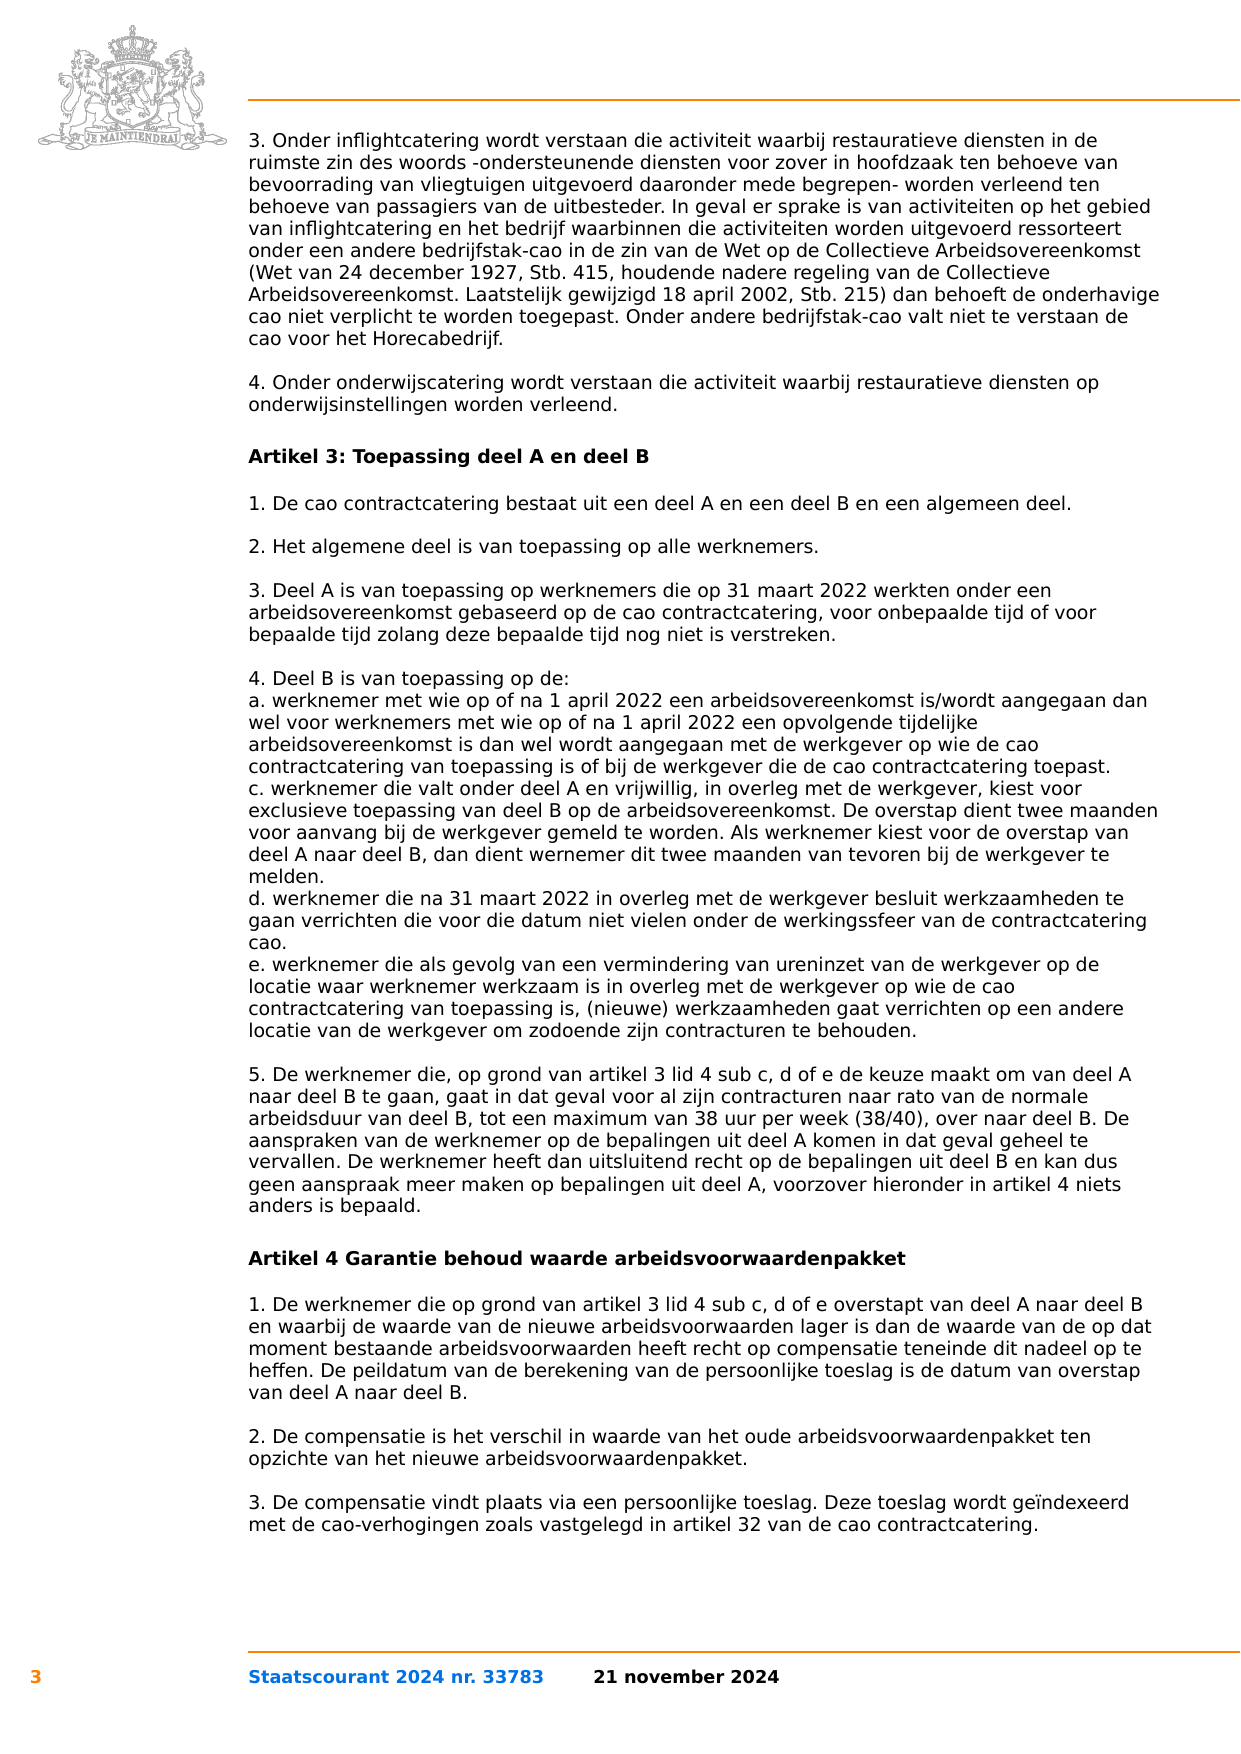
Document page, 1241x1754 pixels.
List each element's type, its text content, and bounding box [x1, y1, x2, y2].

text 3. Deel A is van toepassing op werknemers die op 31 maart 2022 werkten onder een arbeidsovereenkomst gebaseerd op de cao contractcatering, voor onbepaalde tijd of voor bepaalde tijd zolang deze bepaalde tijd nog niet is verstreken. [248, 580, 1163, 646]
text a. werknemer met wie op of na 1 april 2022 een arbeidsovereenkomst is/wordt aangegaan dan wel voor werknemers met wie op of na 1 april 2022 een opvolgende tijdelijke arbeidsovereenkomst is dan wel wordt aangegaan met de werkgever op wie de cao contractcatering van toepassing is of bij de werkgever die de cao contractcatering toepast. [248, 690, 1163, 778]
text 1. De werknemer die op grond van artikel 3 lid 4 sub c, d of e overstapt van deel A naar deel B en waarbij de waarde van de nieuwe arbeidsvoorwaarden lager is dan de waarde van de op dat moment bestaande arbeidsvoorwaarden heeft recht op compensatie teneinde dit nadeel op te heffen. De peildatum van de berekening van de persoonlijke toeslag is de datum van overstap van deel A naar deel B. [248, 1294, 1163, 1404]
subtitle Artikel 3: Toepassing deel A en deel B [248, 446, 1163, 467]
text 2. De compensatie is het verschil in waarde van het oude arbeidsvoorwaardenpakket ten opzichte van het nieuwe arbeidsvoorwaardenpakket. [248, 1426, 1163, 1470]
subtitle Artikel 4 Garantie behoud waarde arbeidsvoorwaardenpakket [248, 1247, 1163, 1269]
picture [38, 25, 227, 150]
text 3. Onder inflightcatering wordt verstaan die activiteit waarbij restauratieve diensten in de ruimste zin des woords -ondersteunende diensten voor zover in hoofdzaak ten behoeve van bevoorrading van vliegtuigen uitgevoerd daaronder mede begrepen- worden verleend ten behoeve van passagiers van de uitbesteder. In geval er sprake is van activiteiten op het gebied van inflightcatering en het bedrijf waarbinnen die activiteiten worden uitgevoerd ressorteert onder een andere bedrijfstak-cao in de zin van de Wet op de Collectieve Arbeidsovereenkomst (Wet van 24 december 1927, Stb. 415, houdende nadere regeling van de Collectieve Arbeidsovereenkomst. Laatstelijk gewijzigd 18 april 2002, Stb. 215) dan behoeft de onderhavige cao niet verplicht te worden toegepast. Onder andere bedrijfstak-cao valt niet te verstaan de cao voor het Horecabedrijf. [248, 130, 1163, 350]
text e. werknemer die als gevolg van een vermindering van ureninzet van de werkgever op de locatie waar werknemer werkzaam is in overleg met de werkgever op wie de cao contractcatering van toepassing is, (nieuwe) werkzaamheden gaat verrichten op een andere locatie van de werkgever om zodoende zijn contracturen te behouden. [248, 954, 1163, 1042]
text 3. De compensatie vindt plaats via een persoonlijke toeslag. Deze toeslag wordt geïndexeerd met de cao-verhogingen zoals vastgelegd in artikel 32 van de cao contractcatering. [248, 1492, 1163, 1536]
text c. werknemer die valt onder deel A en vrijwillig, in overleg met de werkgever, kiest voor exclusieve toepassing van deel B op de arbeidsovereenkomst. De overstap dient twee maanden voor aanvang bij de werkgever gemeld te worden. Als werknemer kiest voor de overstap van deel A naar deel B, dan dient wernemer dit twee maanden van tevoren bij de werkgever te melden. [248, 778, 1163, 888]
text 4. Onder onderwijscatering wordt verstaan die activiteit waarbij restauratieve diensten op onderwijsinstellingen worden verleend. [248, 372, 1163, 416]
text 5. De werknemer die, op grond van artikel 3 lid 4 sub c, d of e de keuze maakt om van deel A naar deel B te gaan, gaat in dat geval voor al zijn contracturen naar rato van de normale arbeidsduur van deel B, tot een maximum van 38 uur per week (38/40), over naar deel B. De aanspraken van de werknemer op de bepalingen uit deel A komen in dat geval geheel te vervallen. De werknemer heeft dan uitsluitend recht op de bepalingen uit deel B en kan dus geen aanspraak meer maken op bepalingen uit deel A, voorzover hieronder in artikel 4 niets anders is bepaald. [248, 1063, 1163, 1217]
text 4. Deel B is van toepassing op de: [248, 668, 1163, 690]
text 1. De cao contractcatering bestaat uit een deel A en een deel B en een algemeen deel. [248, 492, 1163, 514]
text d. werknemer die na 31 maart 2022 in overleg met de werkgever besluit werkzaamheden te gaan verrichten die voor die datum niet vielen onder de werkingssfeer van de contractcatering cao. [248, 888, 1163, 954]
text 2. Het algemene deel is van toepassing op alle werknemers. [248, 536, 1163, 558]
